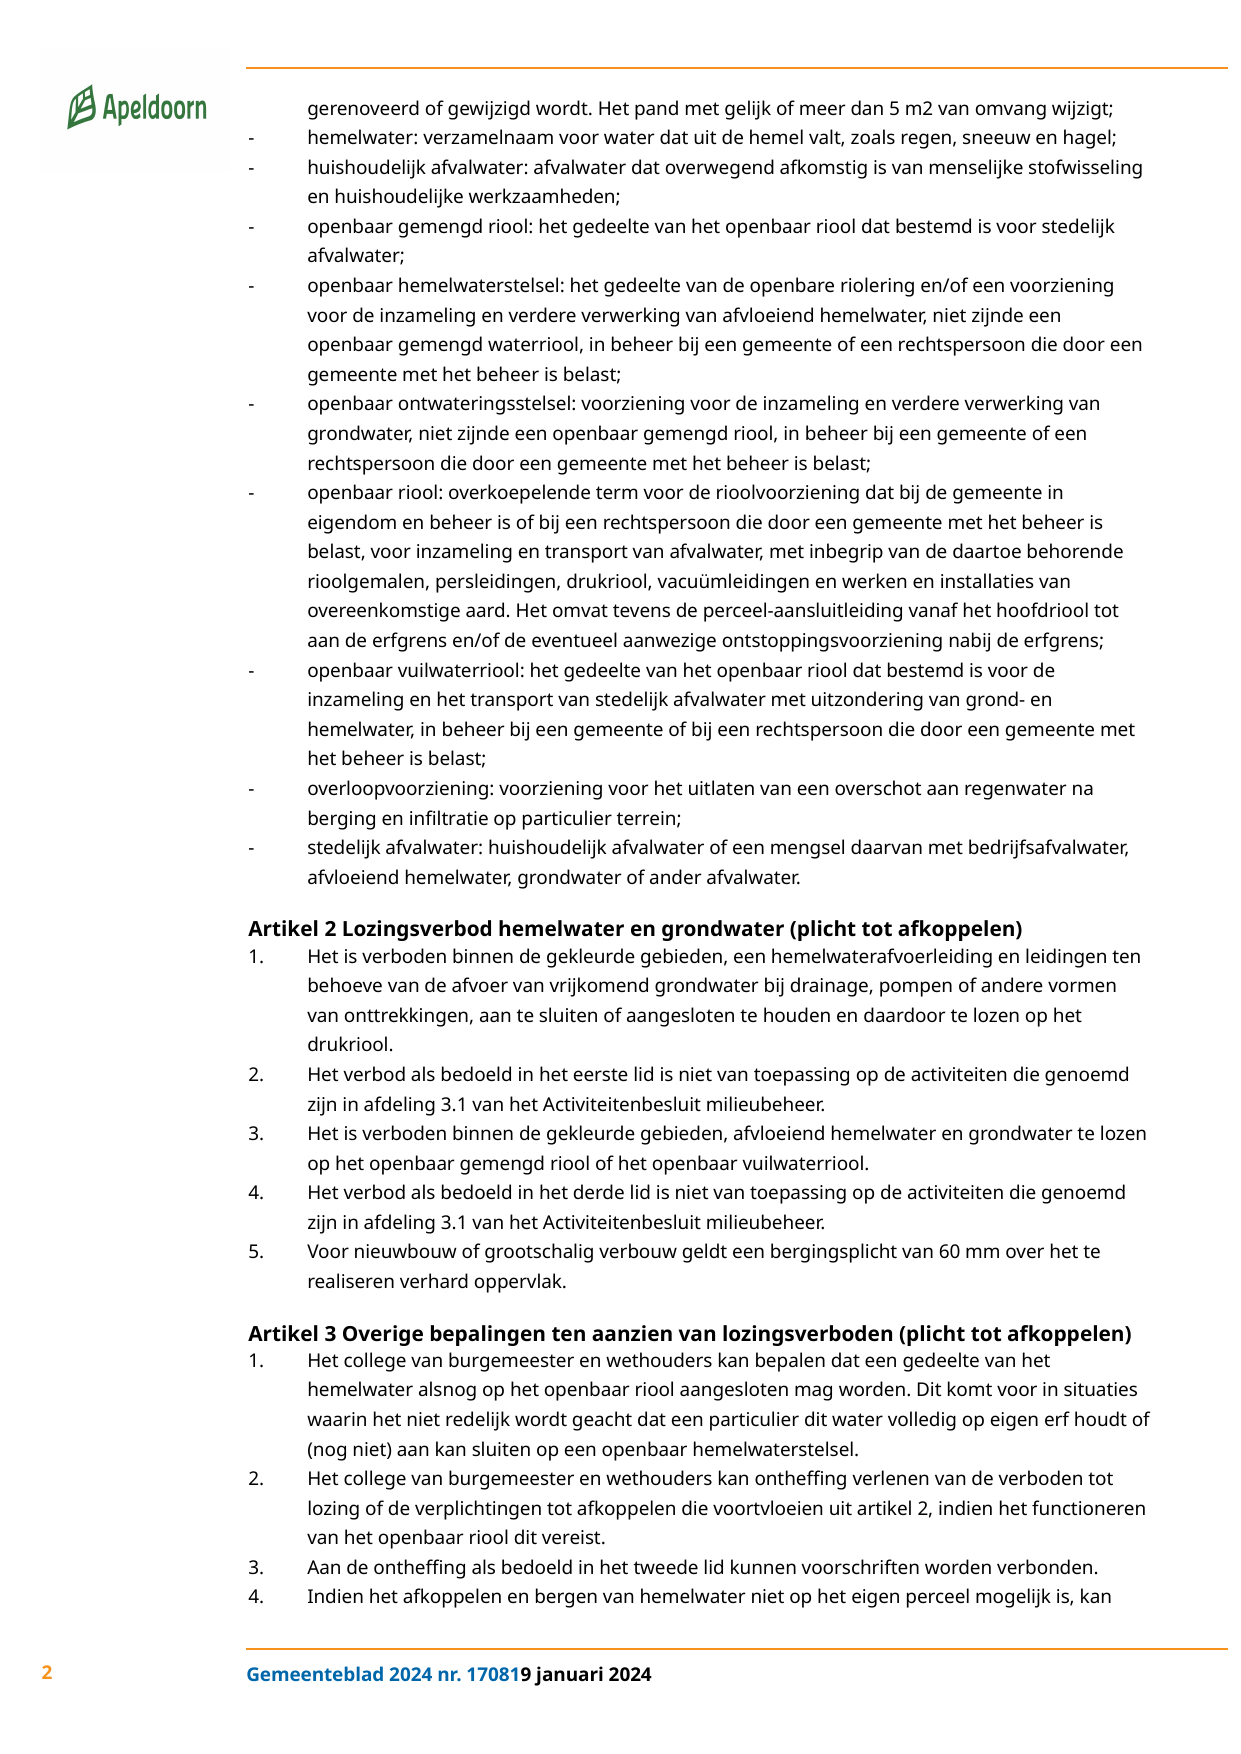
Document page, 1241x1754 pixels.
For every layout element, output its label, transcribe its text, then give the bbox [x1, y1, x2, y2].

text Artikel 2 Lozingsverbod hemelwater en grondwater (plicht tot afkoppelen) [248, 914, 1152, 943]
list openbaar vuilwaterriool: het gedeelte van het openbaar riool dat bestemd is voor de inzameling en het transport van stedelijk afvalwater met uitzondering van grond- en hemelwater, in beheer bij een gemeente of bij een rechtspersoon die door een gemeente met het beheer is belast; [248, 657, 1152, 771]
list stedelijk afvalwater: huishoudelijk afvalwater of een mengsel daarvan met bedrijfsafvalwater, afvloeiend hemelwater, grondwater of ander afvalwater. [248, 834, 1152, 890]
list openbaar riool: overkoepelende term voor de rioolvoorziening dat bij de gemeente in eigendom en beheer is of bij een rechtspersoon die door een gemeente met het beheer is belast, voor inzameling en transport van afvalwater, met inbegrip van de daartoe behorende rioolgemalen, persleidingen, drukriool, vacuümleidingen en werken en installaties van overeenkomstige aard. Het omvat tevens de perceel-aansluitleiding vanaf het hoofdriool tot aan de erfgrens en/of de eventueel aanwezige ontstoppingsvoorziening nabij de erfgrens; [248, 479, 1152, 653]
list Het college van burgemeester en wethouders kan ontheffing verlenen van de verboden tot lozing of de verplichtingen tot afkoppelen die voortvloeien uit artikel 2, indien het functioneren van het openbaar riool dit vereist. [248, 1465, 1152, 1550]
list Voor nieuwbouw of grootschalig verbouw geldt een bergingsplicht van 60 mm over het te realiseren verhard oppervlak. [248, 1239, 1152, 1294]
list Indien het afkoppelen en bergen van hemelwater niet op het eigen perceel mogelijk is, kan [248, 1584, 1152, 1609]
list Aan de ontheffing als bedoeld in het tweede lid kunnen voorschriften worden verbonden. [248, 1554, 1152, 1580]
picture [41, 47, 231, 172]
list openbaar gemengd riool: het gedeelte van het openbaar riool dat bestemd is voor stedelijk afvalwater; [248, 213, 1152, 268]
list Het is verboden binnen de gekleurde gebieden, een hemelwaterafvoerleiding en leidingen ten behoeve van de afvoer van vrijkomend grondwater bij drainage, pompen of andere vormen van onttrekkingen, aan te sluiten of aangesloten te houden en daardoor te lozen op het drukriool. [248, 943, 1152, 1057]
list openbaar hemelwaterstelsel: het gedeelte van de openbare riolering en/of een voorziening voor de inzameling en verdere verwerking van afvloeiend hemelwater, niet zijnde een openbaar gemengd waterriool, in beheer bij een gemeente of een rechtspersoon die door een gemeente met het beheer is belast; [248, 272, 1152, 387]
list gerenoveerd of gewijzigd wordt. Het pand met gelijk of meer dan 5 m2 van omvang wijzigt; [248, 95, 1152, 121]
list openbaar ontwateringsstelsel: voorziening voor de inzameling en verdere verwerking van grondwater, niet zijnde een openbaar gemengd riool, in beheer bij een gemeente of een rechtspersoon die door een gemeente met het beheer is belast; [248, 391, 1152, 476]
list Het verbod als bedoeld in het derde lid is niet van toepassing op de activiteiten die genoemd zijn in afdeling 3.1 van het Activiteitenbesluit milieubeheer. [248, 1179, 1152, 1235]
list huishoudelijk afvalwater: afvalwater dat overwegend afkomstig is van menselijke stofwisseling en huishoudelijke werkzaamheden; [248, 154, 1152, 209]
list hemelwater: verzamelnaam voor water dat uit de hemel valt, zoals regen, sneeuw en hagel; [248, 124, 1152, 150]
list Het verbod als bedoeld in het eerste lid is niet van toepassing op de activiteiten die genoemd zijn in afdeling 3.1 van het Activiteitenbesluit milieubeheer. [248, 1061, 1152, 1116]
list overloopvoorziening: voorziening voor het uitlaten van een overschot aan regenwater na berging en infiltratie op particulier terrein; [248, 775, 1152, 831]
text Artikel 3 Overige bepalingen ten aanzien van lozingsverboden (plicht tot afkoppelen) [248, 1319, 1152, 1347]
list Het is verboden binnen de gekleurde gebieden, afvloeiend hemelwater en grondwater te lozen op het openbaar gemengd riool of het openbaar vuilwaterriool. [248, 1120, 1152, 1176]
list Het college van burgemeester en wethouders kan bepalen dat een gedeelte van het hemelwater alsnog op het openbaar riool aangesloten mag worden. Dit komt voor in situaties waarin het niet redelijk wordt geacht dat een particulier dit water volledig op eigen erf houdt of (nog niet) aan kan sluiten op een openbaar hemelwaterstelsel. [248, 1347, 1152, 1462]
